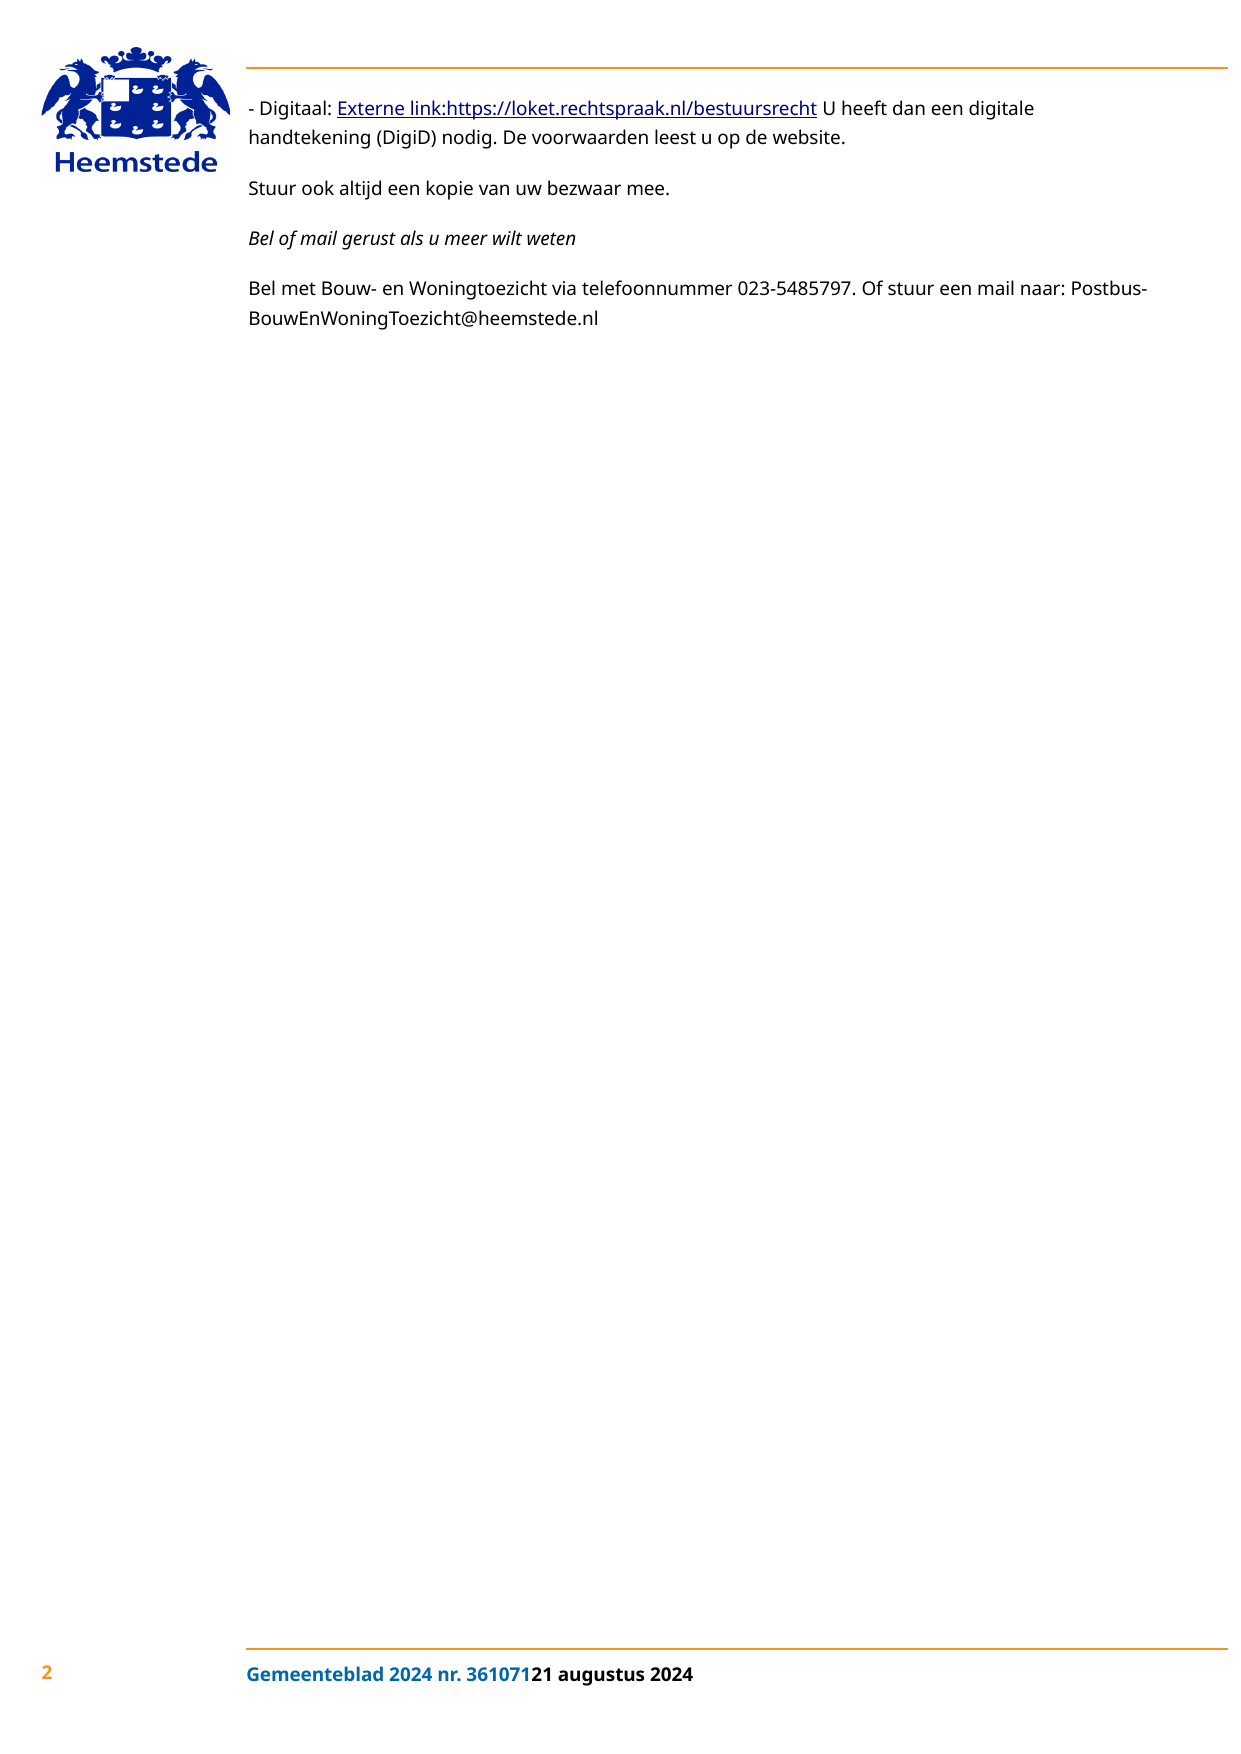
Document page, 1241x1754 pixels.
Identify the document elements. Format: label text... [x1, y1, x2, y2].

text - Digitaal: Externe link:https://loket.rechtspraak.nl/bestuursrecht U heeft dan een digitale handtekening (DigiD) nodig. De voorwaarden leest u op de website. [248, 95, 1152, 150]
text Stuur ook altijd een kopie van uw bezwaar mee. [248, 175, 1152, 201]
text Bel of mail gerust als u meer wilt weten [248, 225, 1152, 251]
picture [41, 47, 231, 172]
text Bel met Bouw- en Woningtoezicht via telefoonnummer 023-5485797. Of stuur een mail naar: Postbus-BouwEnWoningToezicht@heemstede.nl [248, 276, 1152, 331]
